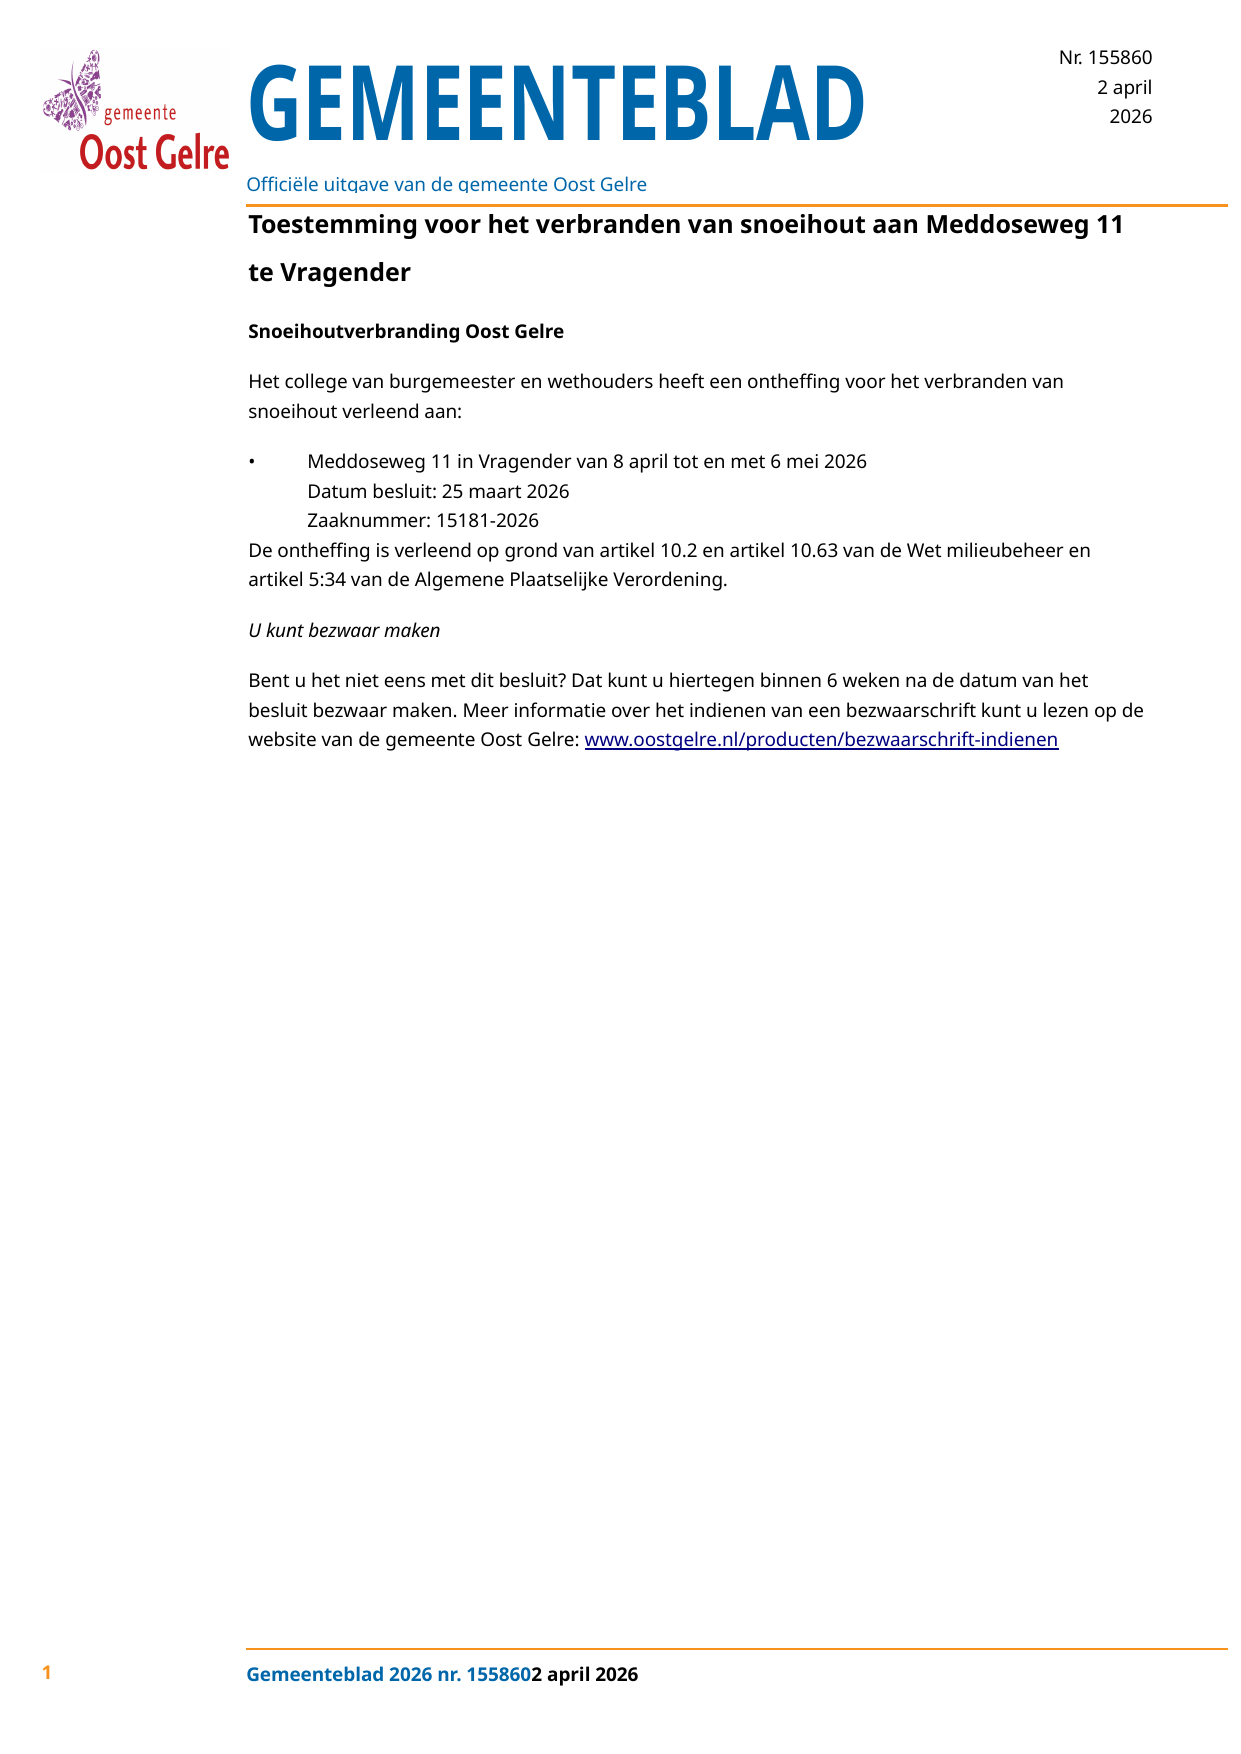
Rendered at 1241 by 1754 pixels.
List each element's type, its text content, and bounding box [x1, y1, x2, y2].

list Datum besluit: 25 maart 2026 [248, 478, 1152, 504]
text U kunt bezwaar maken [248, 617, 1152, 643]
list Meddoseweg 11 in Vragender van 8 april tot en met 6 mei 2026 [248, 448, 1152, 474]
text Toestemming voor het verbranden van snoeihout aan Meddoseweg 11 te Vragender [248, 207, 1152, 288]
text Snoeihoutverbranding Oost Gelre [248, 318, 1152, 344]
text Het college van burgemeester en wethouders heeft een ontheffing voor het verbranden van snoeihout verleend aan: [248, 368, 1152, 424]
list Zaaknummer: 15181-2026 [248, 507, 1152, 533]
text Bent u het niet eens met dit besluit? Dat kunt u hiertegen binnen 6 weken na de datum van het besluit bezwaar maken. Meer informatie over het indienen van een bezwaarschrift kunt u lezen op de website van de gemeente Oost Gelre: www.oostgelre.nl/producten/bezwaarschrift-indienen [248, 667, 1152, 752]
text De ontheffing is verleend op grond van artikel 10.2 en artikel 10.63 van de Wet milieubeheer en artikel 5:34 van de Algemene Plaatselijke Verordening. [248, 537, 1152, 592]
picture [41, 47, 231, 172]
